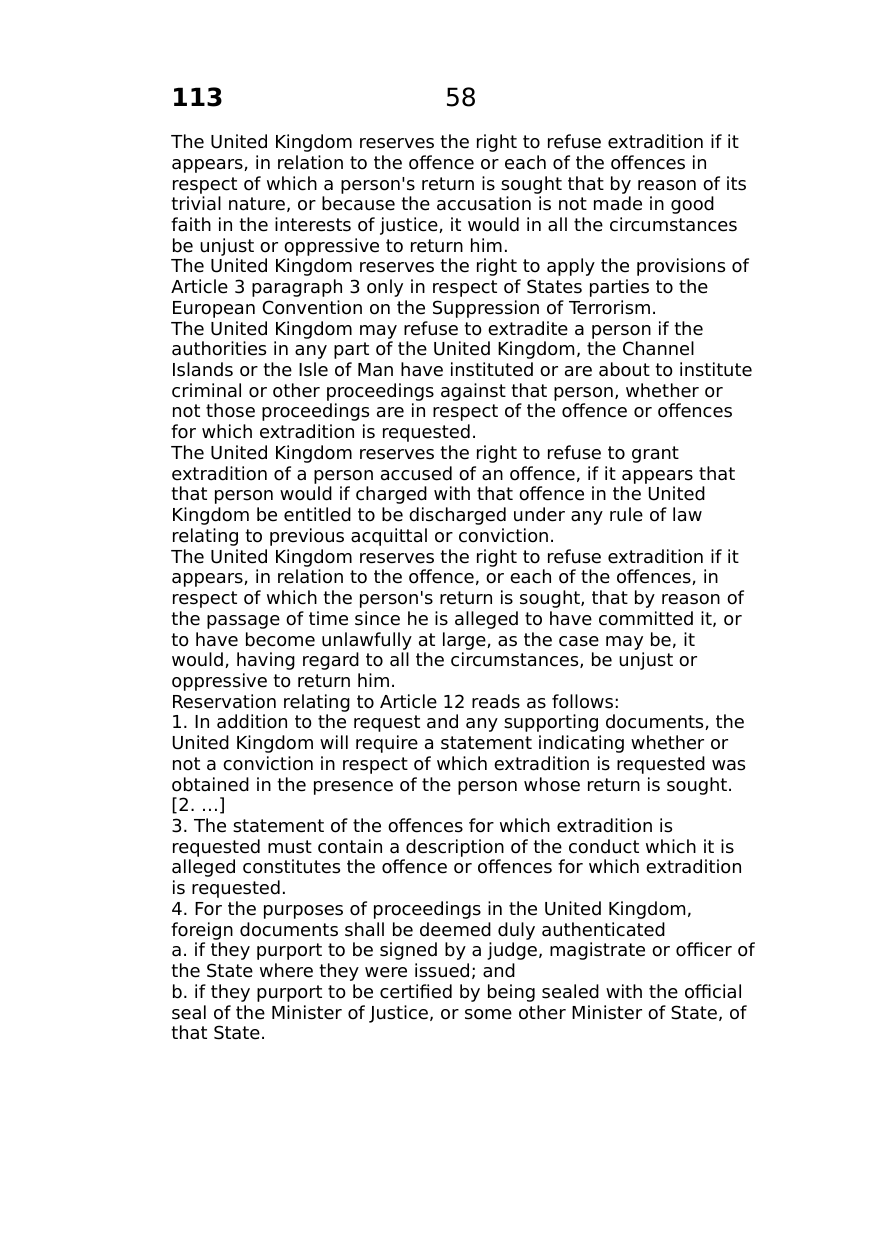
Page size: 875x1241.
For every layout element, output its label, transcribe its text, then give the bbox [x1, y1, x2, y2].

text The United Kingdom reserves the right to apply the provisions of Article 3 paragraph 3 only in respect of States parties to the European Convention on the Suppression of Terrorism. [171, 256, 756, 318]
text [2. …] [171, 795, 756, 816]
text The United Kingdom reserves the right to refuse extradition if it appears, in relation to the offence, or each of the offences, in respect of which the person's return is sought, that by reason of the passage of time since he is alleged to have committed it, or to have become unlawfully at large, as the case may be, it would, having regard to all the circumstances, be unjust or oppressive to return him. [171, 546, 756, 692]
text 1. In addition to the request and any supporting documents, the United Kingdom will require a statement indicating whether or not a conviction in respect of which extradition is requested was obtained in the presence of the person whose return is sought. [171, 712, 756, 795]
text a. if they purport to be signed by a judge, magistrate or officer of the State where they were issued; and [171, 940, 756, 982]
text b. if they purport to be certified by being sealed with the official seal of the Minister of Justice, or some other Minister of State, of that State. [171, 982, 756, 1044]
text Reservation relating to Article 12 reads as follows: [171, 692, 756, 712]
text The United Kingdom reserves the right to refuse extradition if it appears, in relation to the offence or each of the offences in respect of which a person's return is sought that by reason of its trivial nature, or because the accusation is not made in good faith in the interests of justice, it would in all the circumstances be unjust or oppressive to return him. [171, 132, 756, 256]
text 3. The statement of the offences for which extradition is requested must contain a description of the conduct which it is alleged constitutes the offence or offences for which extradition is requested. [171, 816, 756, 899]
text 4. For the purposes of proceedings in the United Kingdom, foreign documents shall be deemed duly authenticated [171, 899, 756, 940]
text The United Kingdom reserves the right to refuse to grant extradition of a person accused of an offence, if it appears that that person would if charged with that offence in the United Kingdom be entitled to be discharged under any rule of law relating to previous acquittal or conviction. [171, 443, 756, 546]
text The United Kingdom may refuse to extradite a person if the authorities in any part of the United Kingdom, the Channel Islands or the Isle of Man have instituted or are about to institute criminal or other proceedings against that person, whether or not those proceedings are in respect of the offence or offences for which extradition is requested. [171, 318, 756, 443]
